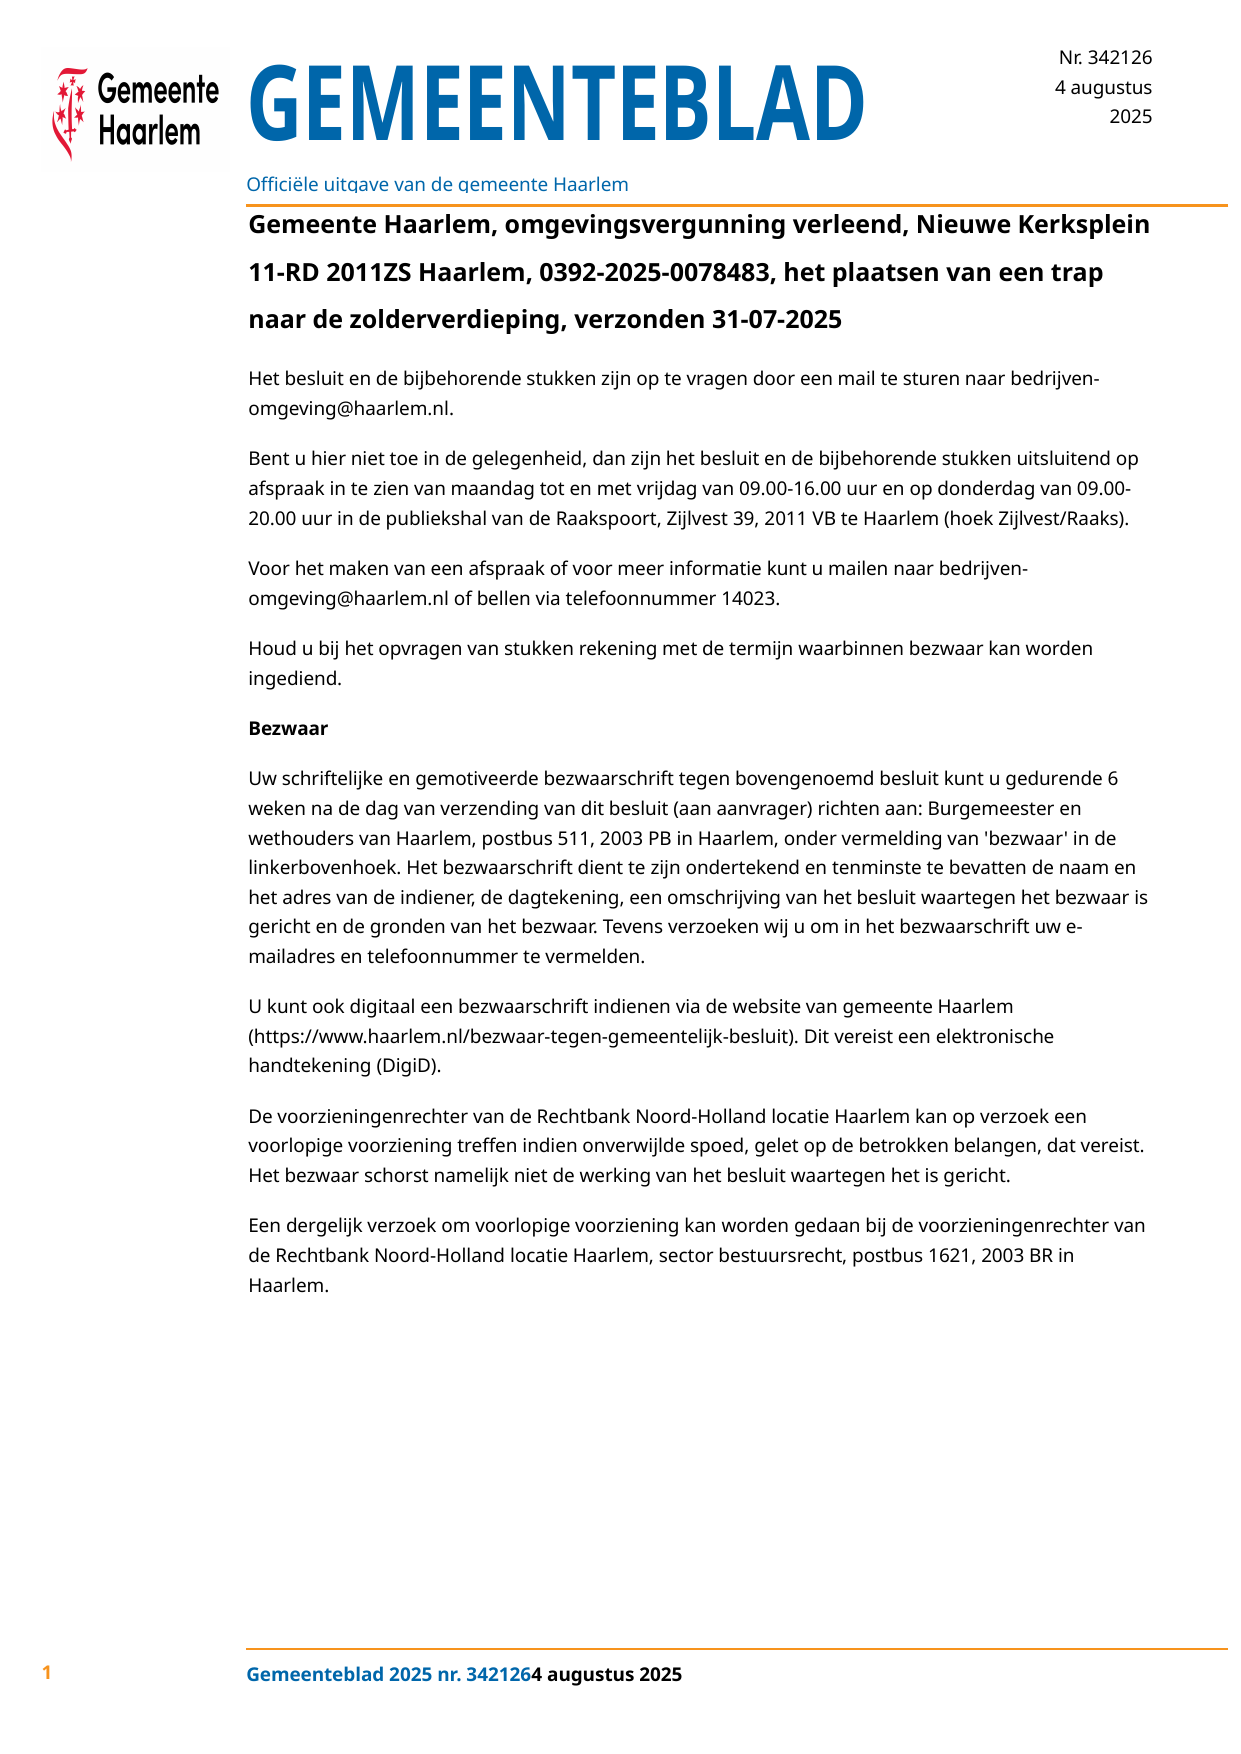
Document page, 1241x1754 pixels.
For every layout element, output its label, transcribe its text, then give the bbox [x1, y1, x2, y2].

text Voor het maken van een afspraak of voor meer informatie kunt u mailen naar bedrijven-omgeving@haarlem.nl of bellen via telefoonnummer 14023. [248, 555, 1152, 610]
text Uw schriftelijke en gemotiveerde bezwaarschrift tegen bovengenoemd besluit kunt u gedurende 6 weken na de dag van verzending van dit besluit (aan aanvrager) richten aan: Burgemeester en wethouders van Haarlem, postbus 511, 2003 PB in Haarlem, onder vermelding van 'bezwaar' in de linkerbovenhoek. Het bezwaarschrift dient te zijn ondertekend en tenminste te bevatten de naam en het adres van de indiener, de dagtekening, een omschrijving van het besluit waartegen het bezwaar is gericht en de gronden van het bezwaar. Tevens verzoeken wij u om in het bezwaarschrift uw e-mailadres en telefoonnummer te vermelden. [248, 766, 1152, 969]
text U kunt ook digitaal een bezwaarschrift indienen via de website van gemeente Haarlem (https://www.haarlem.nl/bezwaar-tegen-gemeentelijk-besluit). Dit vereist een elektronische handtekening (DigiD). [248, 993, 1152, 1078]
text Het besluit en de bijbehorende stukken zijn op te vragen door een mail te sturen naar bedrijven-omgeving@haarlem.nl. [248, 366, 1152, 421]
text Houd u bij het opvragen van stukken rekening met de termijn waarbinnen bezwaar kan worden ingediend. [248, 635, 1152, 690]
text Een dergelijk verzoek om voorlopige voorziening kan worden gedaan bij de voorzieningenrechter van de Rechtbank Noord-Holland locatie Haarlem, sector bestuursrecht, postbus 1621, 2003 BR in Haarlem. [248, 1213, 1152, 1297]
text De voorzieningenrechter van de Rechtbank Noord-Holland locatie Haarlem kan op verzoek een voorlopige voorziening treffen indien onverwijlde spoed, gelet op de betrokken belangen, dat vereist. Het bezwaar schorst namelijk niet de werking van het besluit waartegen het is gericht. [248, 1103, 1152, 1188]
text Gemeente Haarlem, omgevingsvergunning verleend, Nieuwe Kerksplein 11-RD 2011ZS Haarlem, 0392-2025-0078483, het plaatsen van een trap naar de zolderverdieping, verzonden 31-07-2025 [248, 207, 1152, 336]
picture [41, 47, 231, 172]
text Bent u hier niet toe in de gelegenheid, dan zijn het besluit en de bijbehorende stukken uitsluitend op afspraak in te zien van maandag tot en met vrijdag van 09.00-16.00 uur en op donderdag van 09.00-20.00 uur in de publiekshal van de Raakspoort, Zijlvest 39, 2011 VB te Haarlem (hoek Zijlvest/Raaks). [248, 446, 1152, 530]
text Bezwaar [248, 715, 1152, 741]
